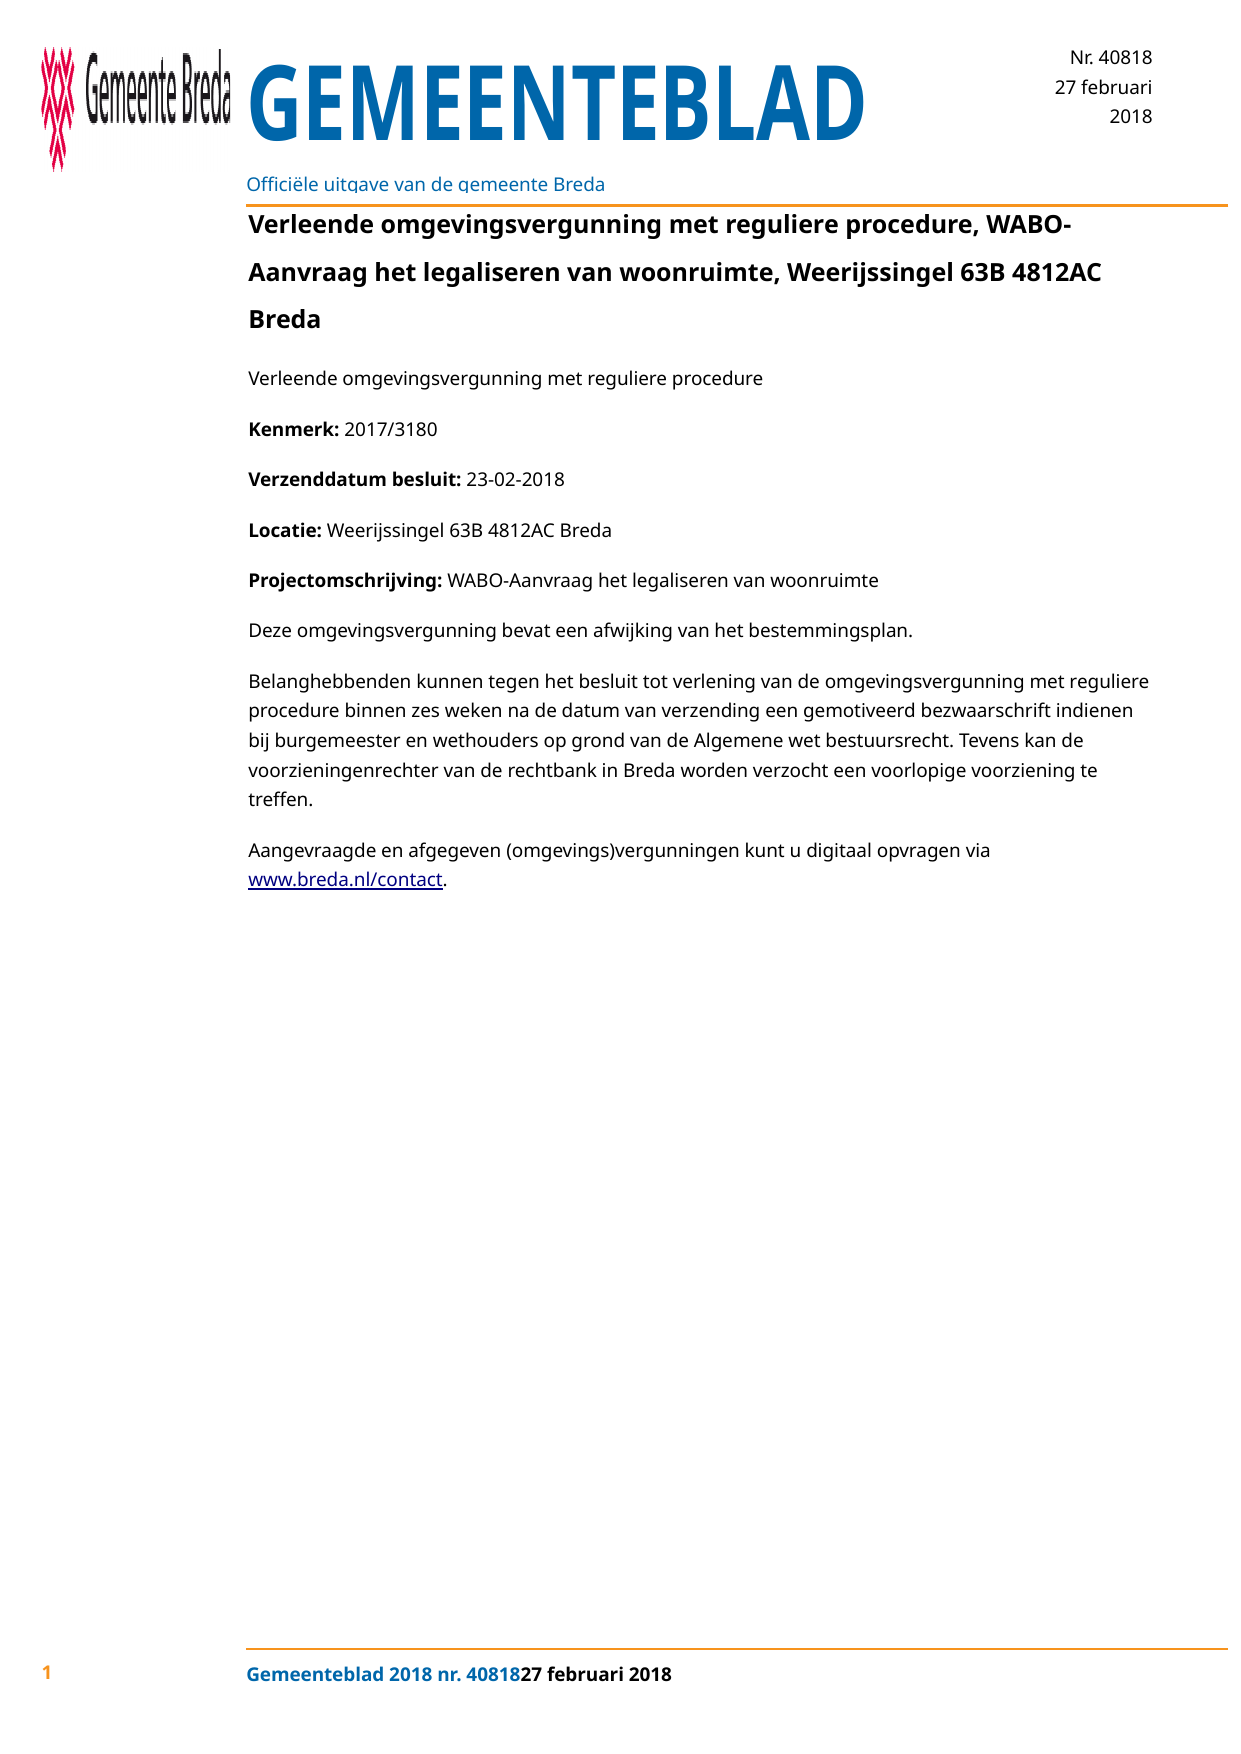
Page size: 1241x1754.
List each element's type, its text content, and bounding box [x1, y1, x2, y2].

text Kenmerk: 2017/3180 [248, 416, 1152, 442]
text Locatie: Weerijssingel 63B 4812AC Breda [248, 517, 1152, 542]
text Verzenddatum besluit: 23-02-2018 [248, 466, 1152, 492]
text Aangevraagde en afgegeven (omgevings)vergunningen kunt u digitaal opvragen via www.breda.nl/contact. [248, 837, 1152, 892]
text Verleende omgevingsvergunning met reguliere procedure [248, 366, 1152, 391]
text Verleende omgevingsvergunning met reguliere procedure, WABO-Aanvraag het legaliseren van woonruimte, Weerijssingel 63B 4812AC Breda [248, 207, 1152, 336]
text Projectomschrijving: WABO-Aanvraag het legaliseren van woonruimte [248, 567, 1152, 593]
text Deze omgevingsvergunning bevat een afwijking van het bestemmingsplan. [248, 618, 1152, 643]
text Belanghebbenden kunnen tegen het besluit tot verlening van de omgevingsvergunning met reguliere procedure binnen zes weken na de datum van verzending een gemotiveerd bezwaarschrift indienen bij burgemeester en wethouders op grond van de Algemene wet bestuursrecht. Tevens kan de voorzieningenrechter van de rechtbank in Breda worden verzocht een voorlopige voorziening te treffen. [248, 668, 1152, 812]
picture [41, 47, 231, 172]
